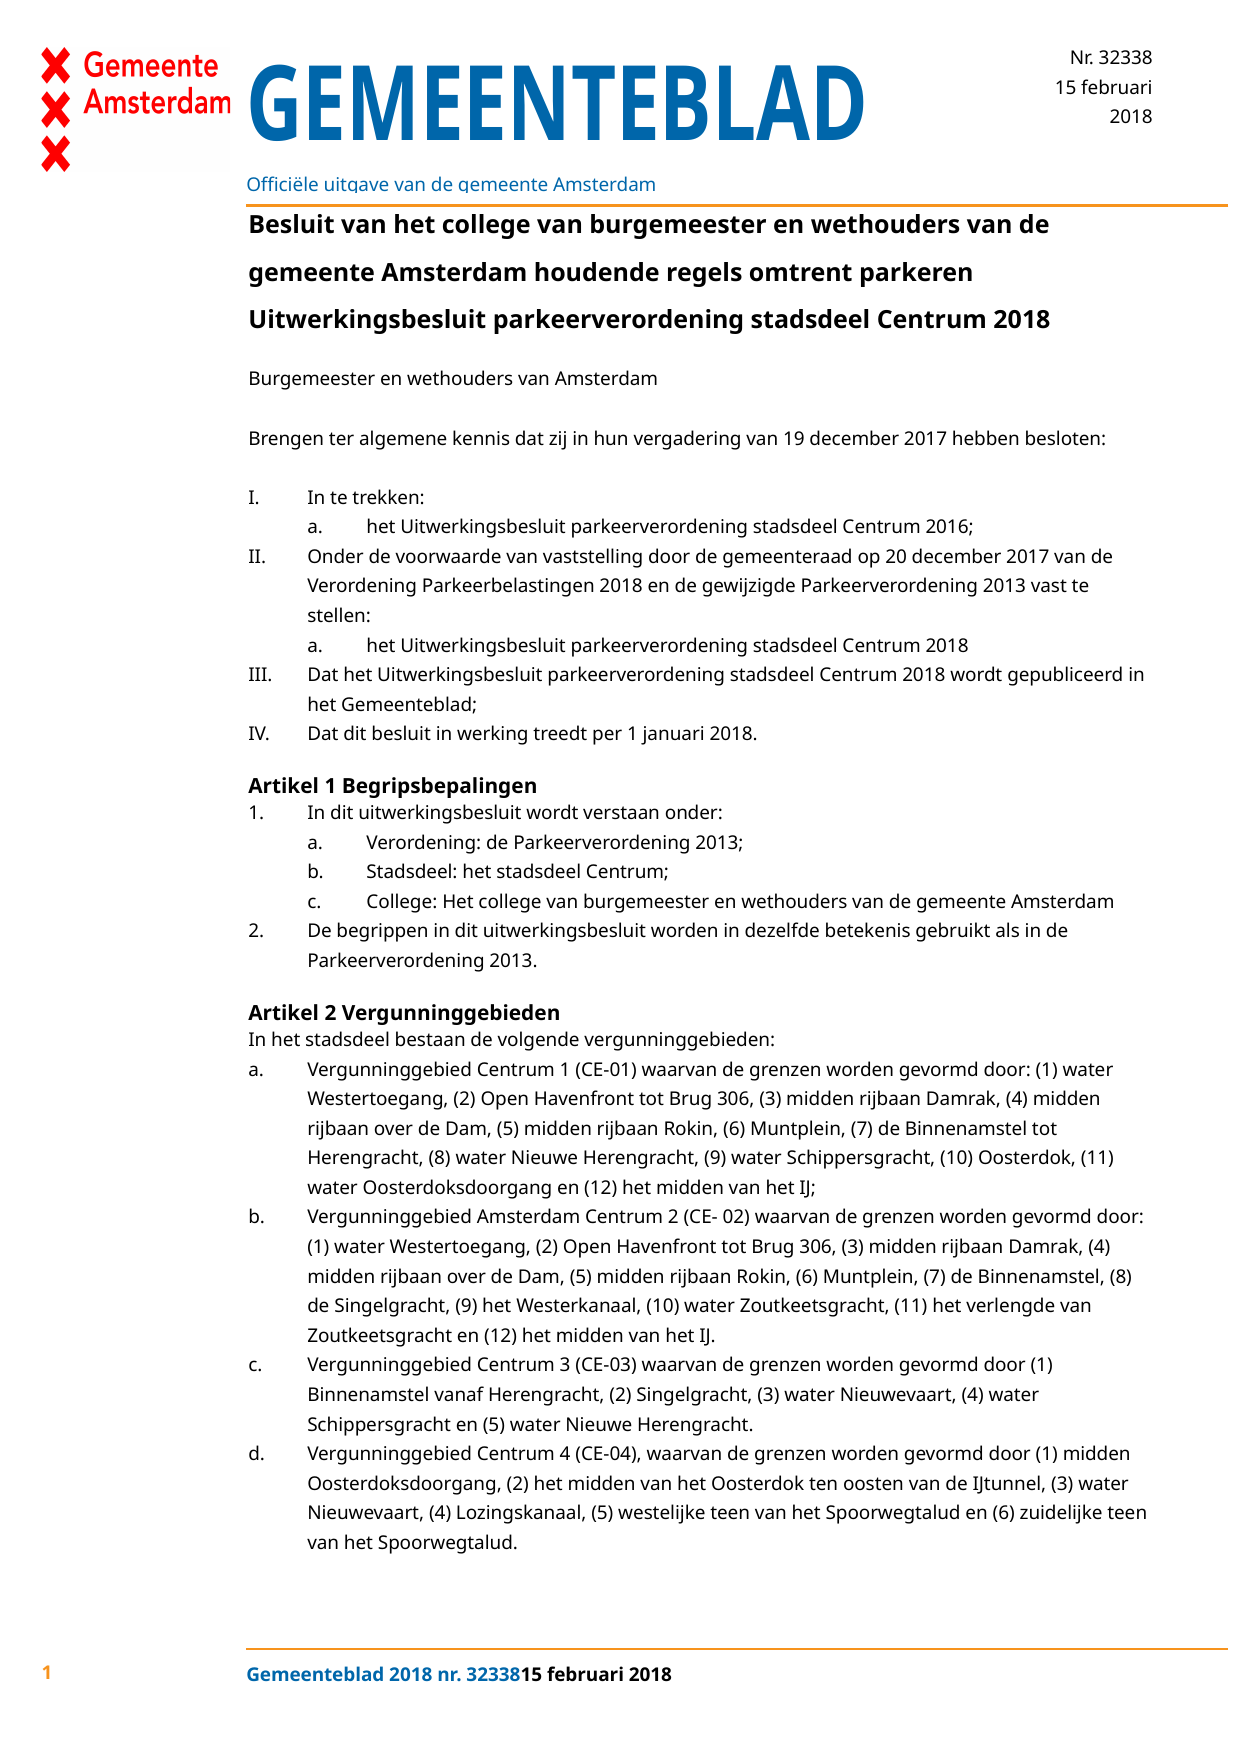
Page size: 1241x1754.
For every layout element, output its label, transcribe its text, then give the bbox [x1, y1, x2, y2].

list Stadsdeel: het stadsdeel Centrum; [307, 858, 1152, 884]
text Burgemeester en wethouders van Amsterdam [248, 366, 1152, 391]
text Artikel 1 Begripsbepalingen [248, 771, 1152, 799]
list het Uitwerkingsbesluit parkeerverordening stadsdeel Centrum 2018 [307, 632, 1152, 657]
list De begrippen in dit uitwerkingsbesluit worden in dezelfde betekenis gebruikt als in de Parkeerverordening 2013. [248, 918, 1152, 973]
list Vergunninggebied Amsterdam Centrum 2 (CE- 02) waarvan de grenzen worden gevormd door: (1) water Westertoegang, (2) Open Havenfront tot Brug 306, (3) midden rijbaan Damrak, (4) midden rijbaan over de Dam, (5) midden rijbaan Rokin, (6) Muntplein, (7) de Binnenamstel, (8) de Singelgracht, (9) het Westerkanaal, (10) water Zoutkeetsgracht, (11) het verlengde van Zoutkeetsgracht en (12) het midden van het IJ. [248, 1204, 1152, 1348]
list Onder de voorwaarde van vaststelling door de gemeenteraad op 20 december 2017 van de Verordening Parkeerbelastingen 2018 en de gewijzigde Parkeerverordening 2013 vast te stellen: [248, 543, 1152, 628]
list het Uitwerkingsbesluit parkeerverordening stadsdeel Centrum 2016; [307, 513, 1152, 539]
list Dat het Uitwerkingsbesluit parkeerverordening stadsdeel Centrum 2018 wordt gepubliceerd in het Gemeenteblad; [248, 661, 1152, 717]
text Artikel 2 Vergunninggebieden [248, 998, 1152, 1026]
picture [41, 47, 231, 172]
text In het stadsdeel bestaan de volgende vergunninggebieden: [248, 1026, 1152, 1052]
list In dit uitwerkingsbesluit wordt verstaan onder: [248, 799, 1152, 825]
list Vergunninggebied Centrum 4 (CE-04), waarvan de grenzen worden gevormd door (1) midden Oosterdoksdoorgang, (2) het midden van het Oosterdok ten oosten van de IJtunnel, (3) water Nieuwevaart, (4) Lozingskanaal, (5) westelijke teen van het Spoorwegtalud en (6) zuidelijke teen van het Spoorwegtalud. [248, 1440, 1152, 1555]
text Brengen ter algemene kennis dat zij in hun vergadering van 19 december 2017 hebben besloten: [248, 425, 1152, 450]
list College: Het college van burgemeester en wethouders van de gemeente Amsterdam [307, 888, 1152, 914]
text Besluit van het college van burgemeester en wethouders van de gemeente Amsterdam houdende regels omtrent parkeren Uitwerkingsbesluit parkeerverordening stadsdeel Centrum 2018 [248, 207, 1152, 336]
list In te trekken: [248, 484, 1152, 509]
list Dat dit besluit in werking treedt per 1 januari 2018. [248, 721, 1152, 746]
list Vergunninggebied Centrum 3 (CE-03) waarvan de grenzen worden gevormd door (1) Binnenamstel vanaf Herengracht, (2) Singelgracht, (3) water Nieuwevaart, (4) water Schippersgracht en (5) water Nieuwe Herengracht. [248, 1352, 1152, 1436]
list Verordening: de Parkeerverordening 2013; [307, 829, 1152, 855]
list Vergunninggebied Centrum 1 (CE-01) waarvan de grenzen worden gevormd door: (1) water Westertoegang, (2) Open Havenfront tot Brug 306, (3) midden rijbaan Damrak, (4) midden rijbaan over de Dam, (5) midden rijbaan Rokin, (6) Muntplein, (7) de Binnenamstel tot Herengracht, (8) water Nieuwe Herengracht, (9) water Schippersgracht, (10) Oosterdok, (11) water Oosterdoksdoorgang en (12) het midden van het IJ; [248, 1056, 1152, 1200]
